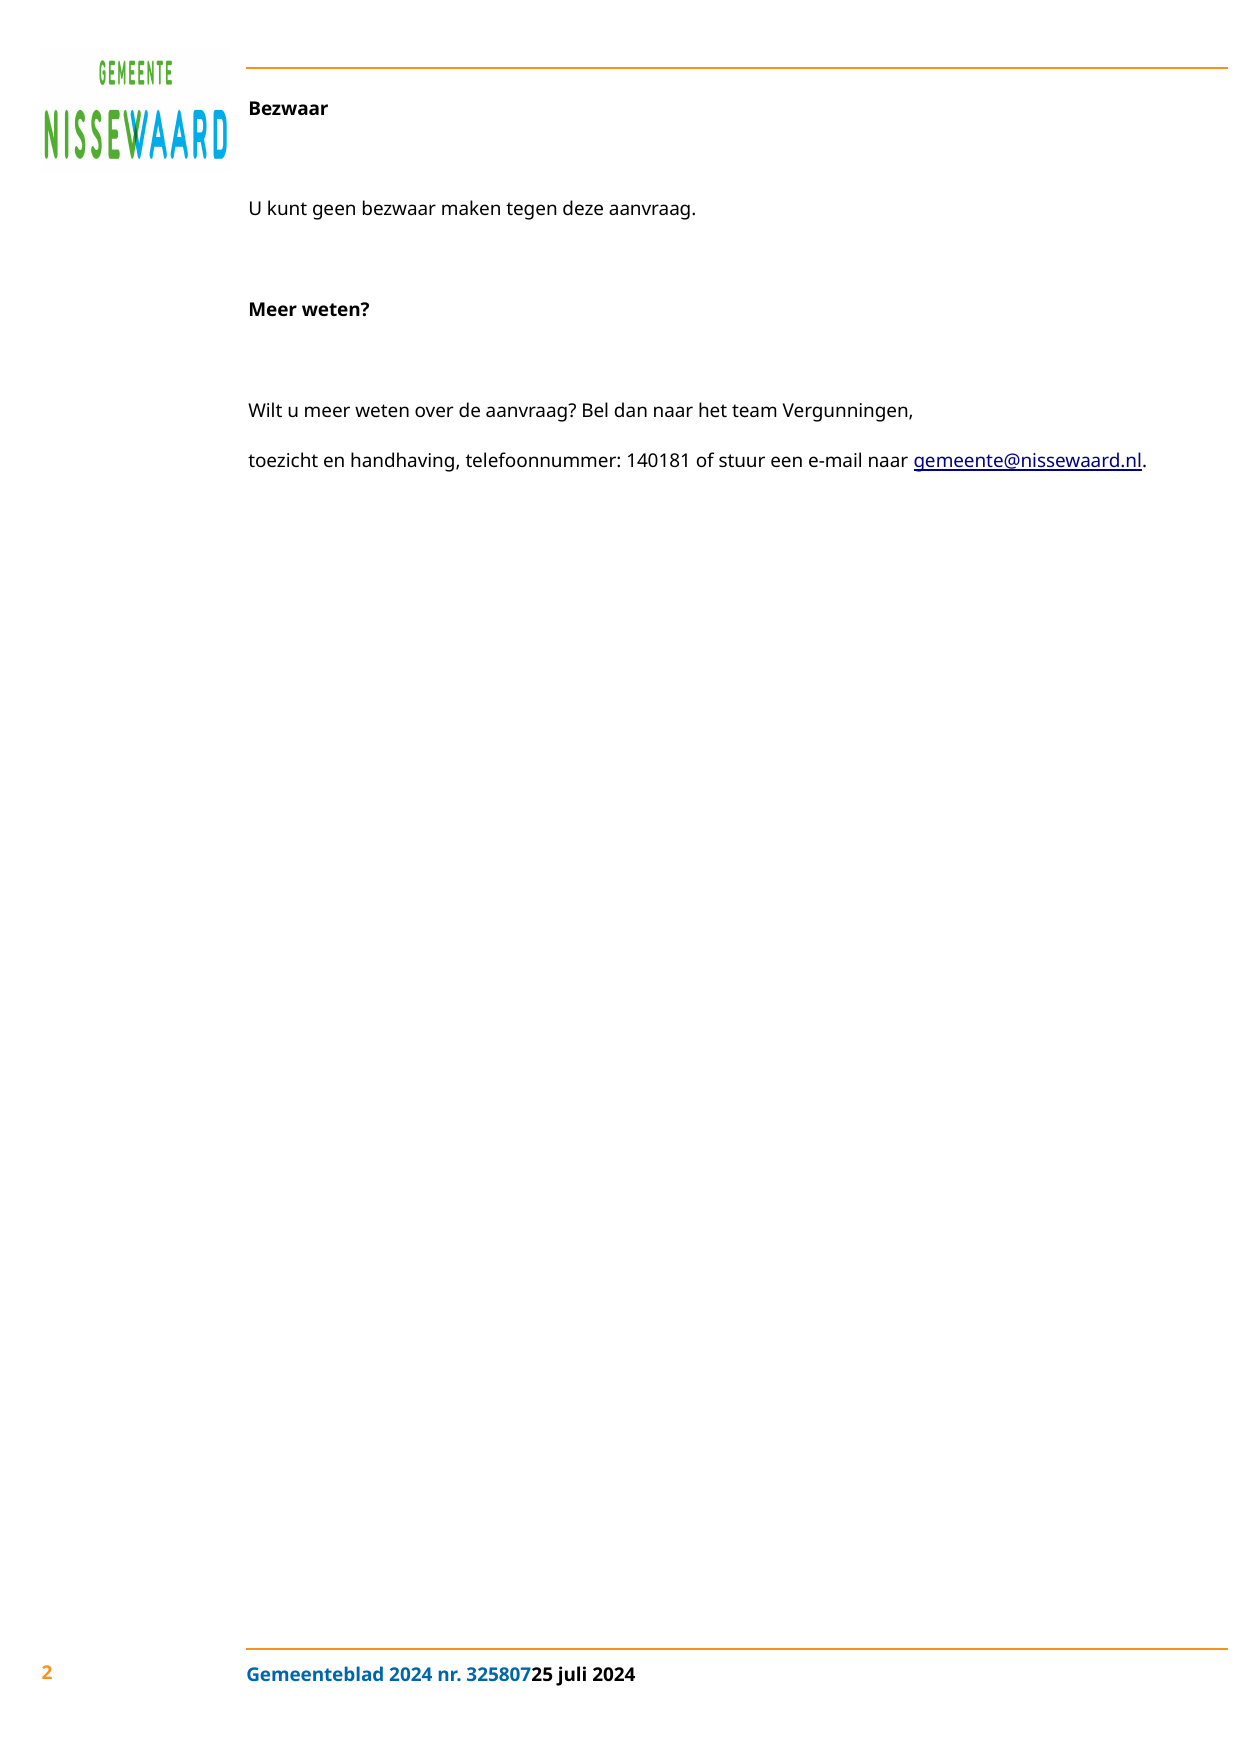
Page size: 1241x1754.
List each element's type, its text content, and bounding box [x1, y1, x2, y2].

text Wilt u meer weten over de aanvraag? Bel dan naar het team Vergunningen, [248, 397, 1152, 423]
text toezicht en handhaving, telefoonnummer: 140181 of stuur een e-mail naar gemeente@nissewaard.nl. [248, 448, 1152, 473]
text Bezwaar [248, 95, 1152, 121]
picture [41, 47, 231, 172]
text Meer weten? [248, 296, 1152, 322]
text U kunt geen bezwaar maken tegen deze aanvraag. [248, 196, 1152, 221]
